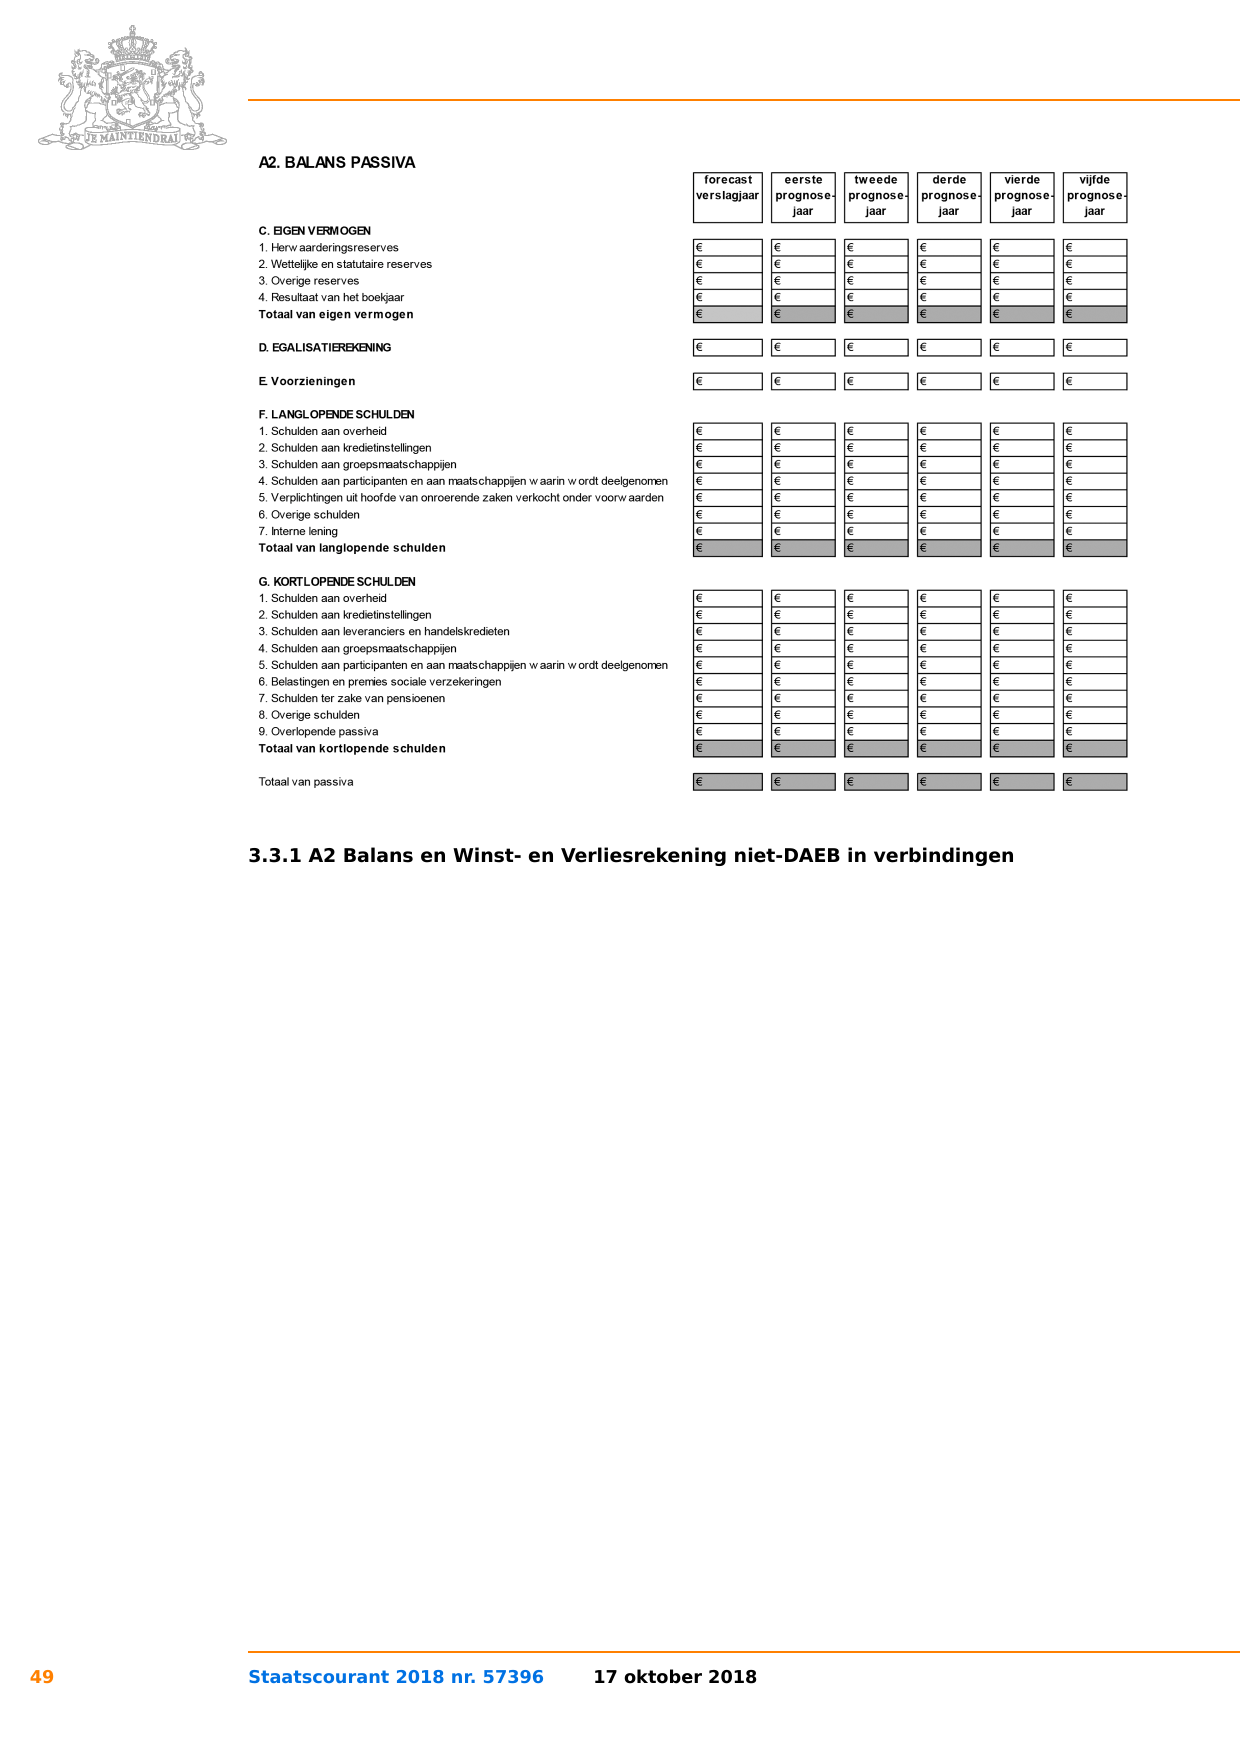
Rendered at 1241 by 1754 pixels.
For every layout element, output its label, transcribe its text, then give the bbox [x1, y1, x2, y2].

picture [38, 25, 227, 150]
subtitle 3.3.1 A2 Balans en Winst- en Verliesrekening niet-DAEB in verbindingen [248, 845, 1163, 867]
picture [248, 155, 1134, 793]
